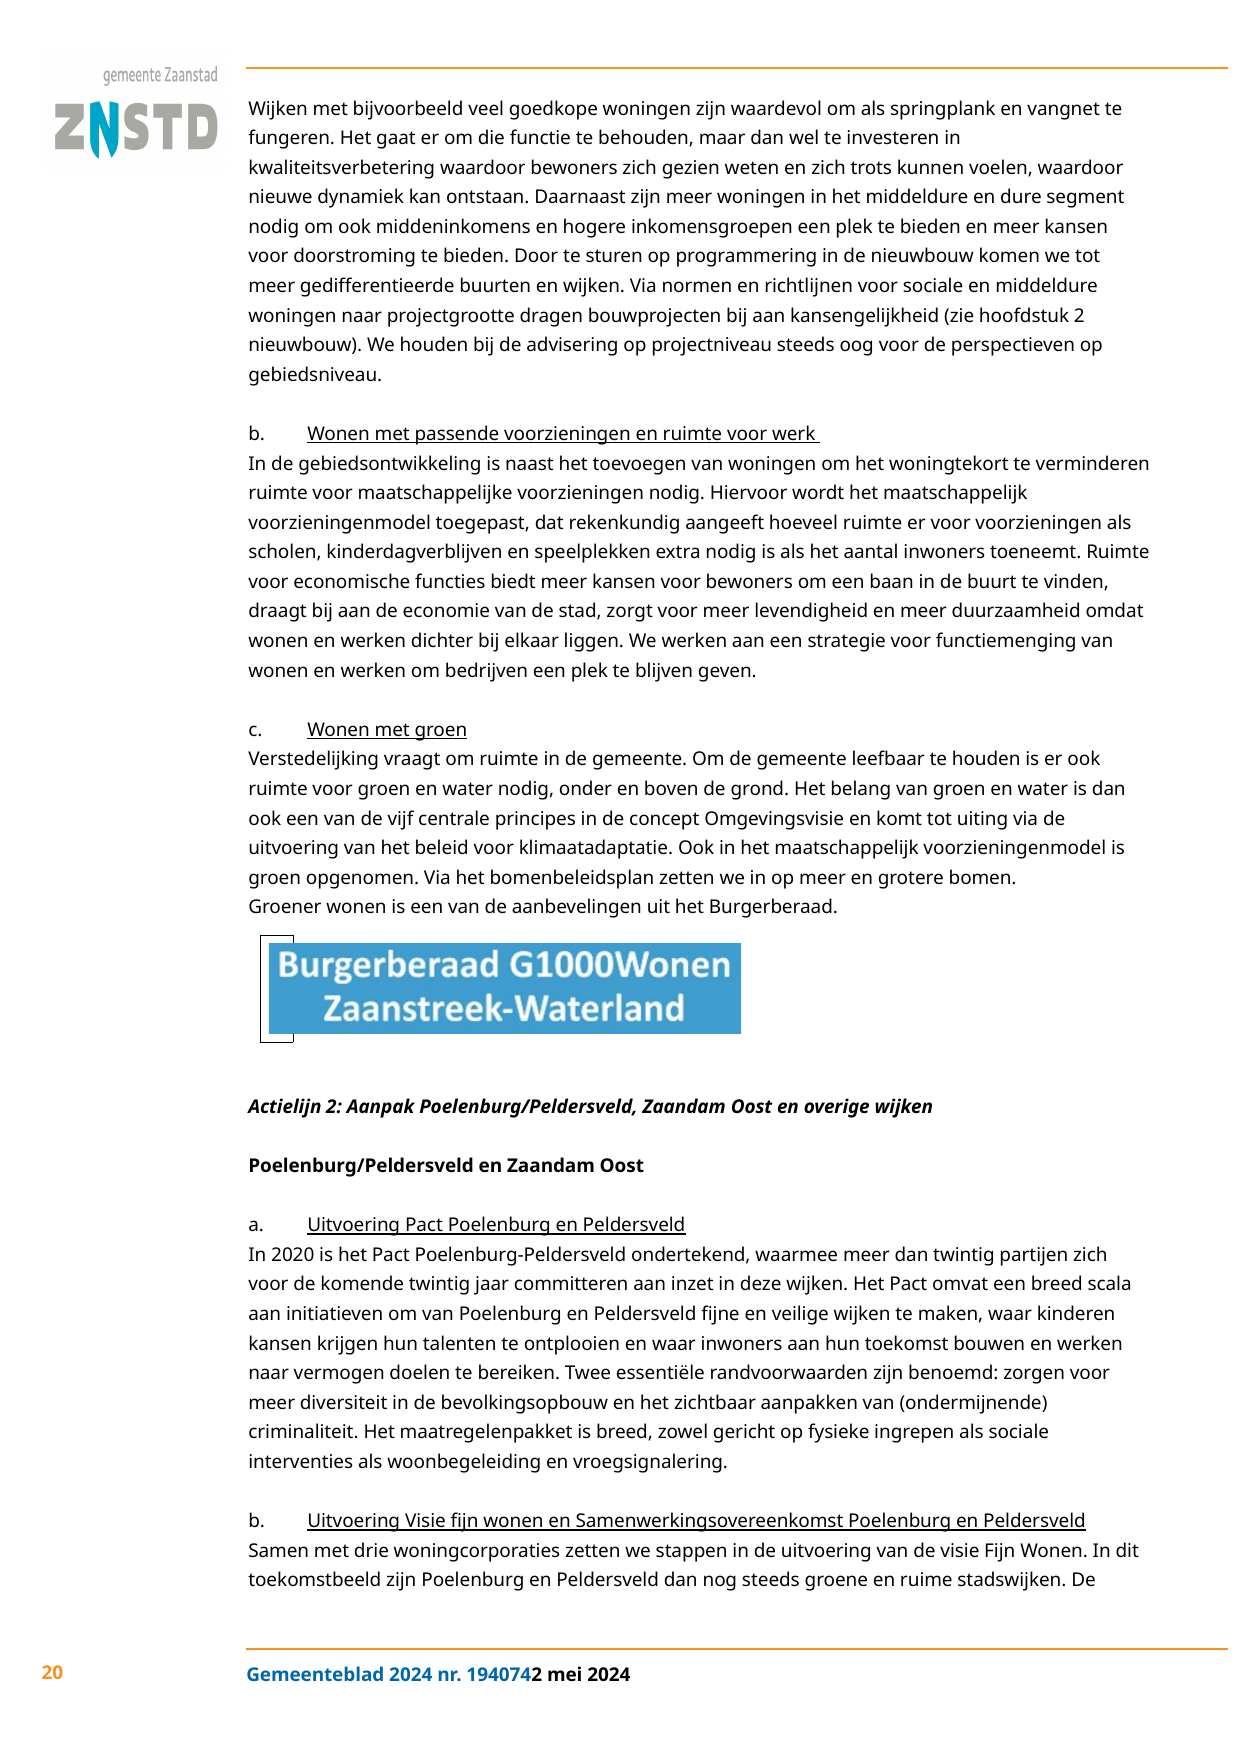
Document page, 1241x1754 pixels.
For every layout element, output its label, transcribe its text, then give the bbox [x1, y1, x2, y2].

text In 2020 is het Pact Poelenburg-Peldersveld ondertekend, waarmee meer dan twintig partijen zich voor de komende twintig jaar committeren aan inzet in deze wijken. Het Pact omvat een breed scala aan initiatieven om van Poelenburg en Peldersveld fijne en veilige wijken te maken, waar kinderen kansen krijgen hun talenten te ontplooien en waar inwoners aan hun toekomst bouwen en werken naar vermogen doelen te bereiken. Twee essentiële randvoorwaarden zijn benoemd: zorgen voor meer diversiteit in de bevolkingsopbouw en het zichtbaar aanpakken van (ondermijnende) criminaliteit. Het maatregelenpakket is breed, zowel gericht op fysieke ingrepen als sociale interventies als woonbegeleiding en vroegsignalering. [248, 1241, 1152, 1474]
text Groener wonen is een van de aanbevelingen uit het Burgerberaad. [248, 893, 1152, 919]
list Uitvoering Visie fijn wonen en Samenwerkingsovereenkomst Poelenburg en Peldersveld [248, 1507, 1152, 1533]
list Wonen met passende voorzieningen en ruimte voor werk [248, 420, 1152, 446]
text Wijken met bijvoorbeeld veel goedkope woningen zijn waardevol om als springplank en vangnet te fungeren. Het gaat er om die functie te behouden, maar dan wel te investeren in kwaliteitsverbetering waardoor bewoners zich gezien weten en zich trots kunnen voelen, waardoor nieuwe dynamiek kan ontstaan. Daarnaast zijn meer woningen in het middeldure en dure segment nodig om ook middeninkomens en hogere inkomensgroepen een plek te bieden en meer kansen voor doorstroming te bieden. Door te sturen op programmering in de nieuwbouw komen we tot meer gedifferentieerde buurten en wijken. Via normen en richtlijnen voor sociale en middeldure woningen naar projectgrootte dragen bouwprojecten bij aan kansengelijkheid (zie hoofdstuk 2 nieuwbouw). We houden bij de advisering op projectniveau steeds oog voor de perspectieven op gebiedsniveau. [248, 95, 1152, 387]
list Uitvoering Pact Poelenburg en Peldersveld [248, 1211, 1152, 1237]
text Actielijn 2: Aanpak Poelenburg/Peldersveld, Zaandam Oost en overige wijken [248, 1093, 1152, 1119]
picture [41, 47, 231, 172]
text Samen met drie woningcorporaties zetten we stappen in de uitvoering van de visie Fijn Wonen. In dit toekomstbeeld zijn Poelenburg en Peldersveld dan nog steeds groene en ruime stadswijken. De [248, 1537, 1152, 1592]
picture [268, 943, 742, 1034]
list Wonen met groen [248, 716, 1152, 742]
text In de gebiedsontwikkeling is naast het toevoegen van woningen om het woningtekort te verminderen ruimte voor maatschappelijke voorzieningen nodig. Hiervoor wordt het maatschappelijk voorzieningenmodel toegepast, dat rekenkundig aangeeft hoeveel ruimte er voor voorzieningen als scholen, kinderdagverblijven en speelplekken extra nodig is als het aantal inwoners toeneemt. Ruimte voor economische functies biedt meer kansen voor bewoners om een baan in de buurt te vinden, draagt bij aan de economie van de stad, zorgt voor meer levendigheid en meer duurzaamheid omdat wonen en werken dichter bij elkaar liggen. We werken aan een strategie voor functiemenging van wonen en werken om bedrijven een plek te blijven geven. [248, 450, 1152, 683]
text Verstedelijking vraagt om ruimte in de gemeente. Om de gemeente leefbaar te houden is er ook ruimte voor groen en water nodig, onder en boven de grond. Het belang van groen en water is dan ook een van de vijf centrale principes in de concept Omgevingsvisie en komt tot uiting via de uitvoering van het beleid voor klimaatadaptatie. Ook in het maatschappelijk voorzieningenmodel is groen opgenomen. Via het bomenbeleidsplan zetten we in op meer en grotere bomen. [248, 746, 1152, 890]
text Poelenburg/Peldersveld en Zaandam Oost [248, 1152, 1152, 1178]
